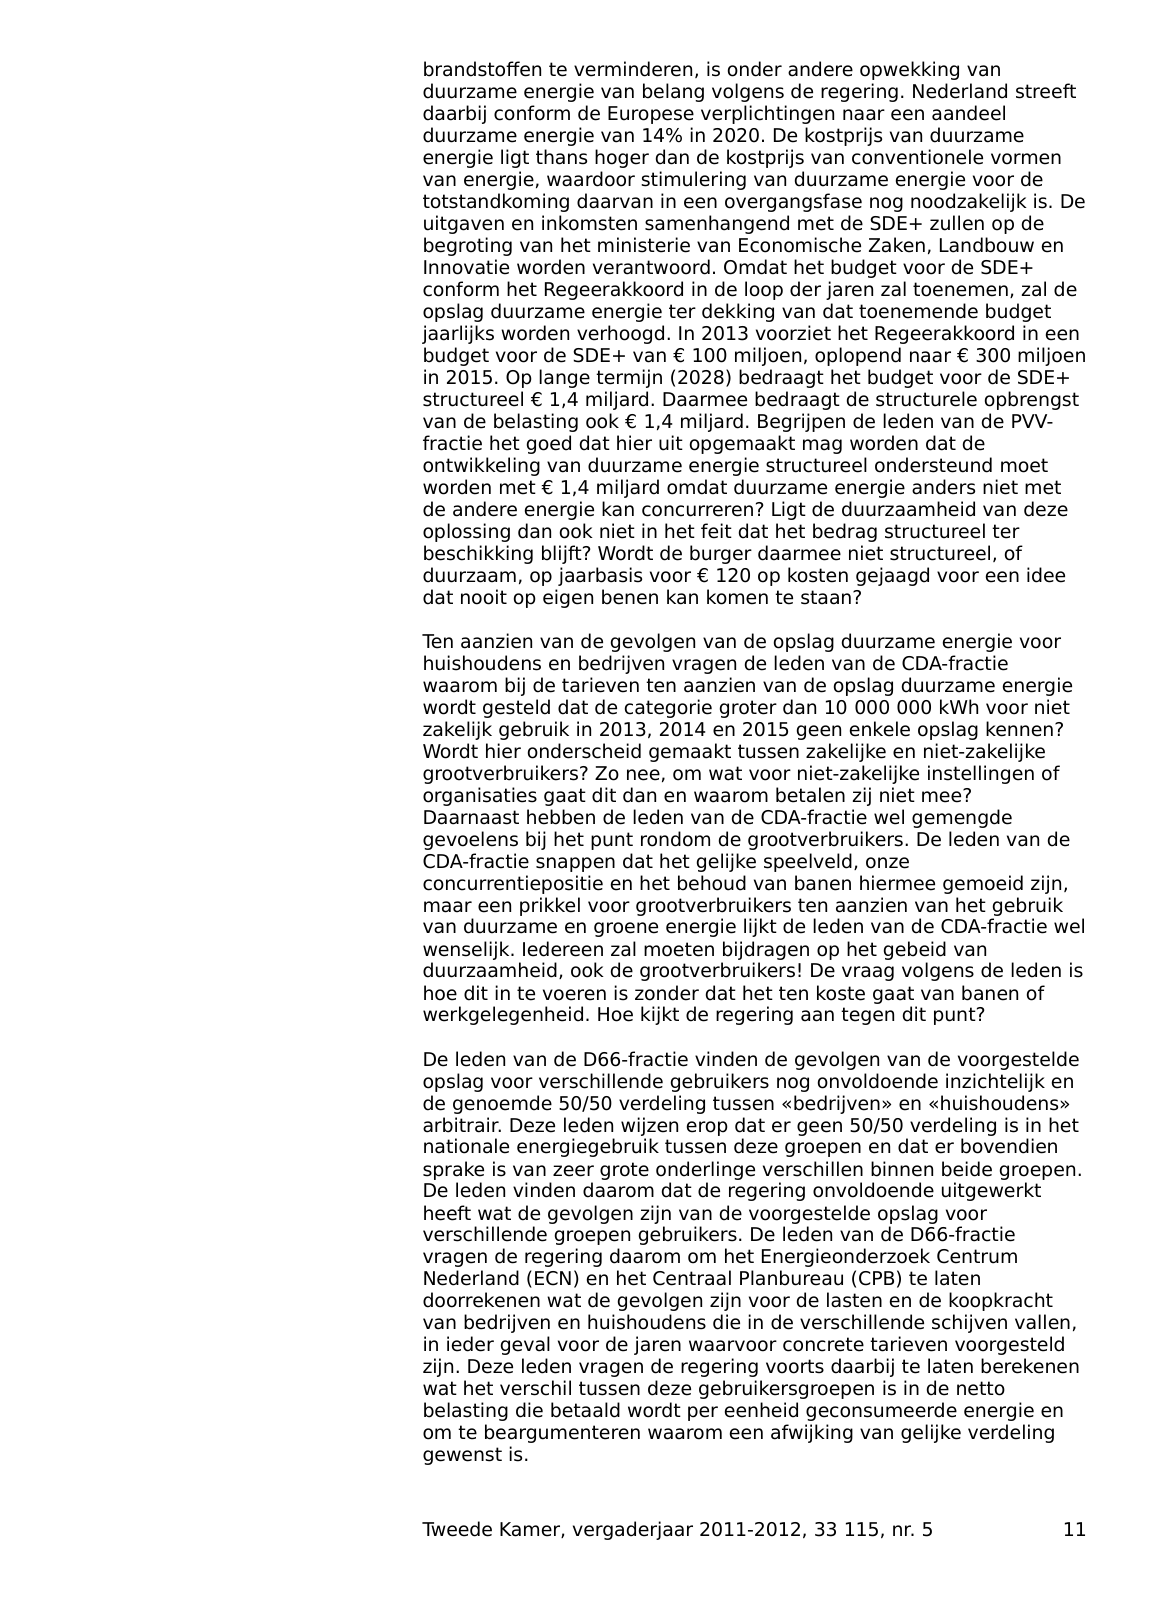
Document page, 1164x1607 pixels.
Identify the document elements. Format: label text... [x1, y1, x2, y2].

text Ten aanzien van de gevolgen van de opslag duurzame energie voor huishoudens en bedrijven vragen de leden van de CDA-fractie waarom bij de tarieven ten aanzien van de opslag duurzame energie wordt gesteld dat de categorie groter dan 10 000 000 kWh voor niet zakelijk gebruik in 2013, 2014 en 2015 geen enkele opslag kennen? Wordt hier onderscheid gemaakt tussen zakelijke en niet-zakelijke grootverbruikers? Zo nee, om wat voor niet-zakelijke instellingen of organisaties gaat dit dan en waarom betalen zij niet mee? [422, 631, 1087, 807]
text De leden van de D66-fractie vinden de gevolgen van de voorgestelde opslag voor verschillende gebruikers nog onvoldoende inzichtelijk en de genoemde 50/50 verdeling tussen «bedrijven» en «huishoudens» arbitrair. Deze leden wijzen erop dat er geen 50/50 verdeling is in het nationale energiegebruik tussen deze groepen en dat er bovendien sprake is van zeer grote onderlinge verschillen binnen beide groepen. De leden vinden daarom dat de regering onvoldoende uitgewerkt heeft wat de gevolgen zijn van de voorgestelde opslag voor verschillende groepen gebruikers. De leden van de D66-fractie vragen de regering daarom om het Energieonderzoek Centrum Nederland (ECN) en het Centraal Planbureau (CPB) te laten doorrekenen wat de gevolgen zijn voor de lasten en de koopkracht van bedrijven en huishoudens die in de verschillende schijven vallen, in ieder geval voor de jaren waarvoor concrete tarieven voorgesteld zijn. Deze leden vragen de regering voorts daarbij te laten berekenen wat het verschil tussen deze gebruikersgroepen is in de netto belasting die betaald wordt per eenheid geconsumeerde energie en om te beargumenteren waarom een afwijking van gelijke verdeling gewenst is. [422, 1048, 1087, 1466]
text Daarnaast hebben de leden van de CDA-fractie wel gemengde gevoelens bij het punt rondom de grootverbruikers. De leden van de CDA-fractie snappen dat het gelijke speelveld, onze concurrentiepositie en het behoud van banen hiermee gemoeid zijn, maar een prikkel voor grootverbruikers ten aanzien van het gebruik van duurzame en groene energie lijkt de leden van de CDA-fractie wel wenselijk. Iedereen zal moeten bijdragen op het gebeid van duurzaamheid, ook de grootverbruikers! De vraag volgens de leden is hoe dit in te voeren is zonder dat het ten koste gaat van banen of werkgelegenheid. Hoe kijkt de regering aan tegen dit punt? [422, 807, 1087, 1026]
text brandstoffen te verminderen, is onder andere opwekking van duurzame energie van belang volgens de regering. Nederland streeft daarbij conform de Europese verplichtingen naar een aandeel duurzame energie van 14% in 2020. De kostprijs van duurzame energie ligt thans hoger dan de kostprijs van conventionele vormen van energie, waardoor stimulering van duurzame energie voor de totstandkoming daarvan in een overgangsfase nog noodzakelijk is. De uitgaven en inkomsten samenhangend met de SDE+ zullen op de begroting van het ministerie van Economische Zaken, Landbouw en Innovatie worden verantwoord. Omdat het budget voor de SDE+ conform het Regeerakkoord in de loop der jaren zal toenemen, zal de opslag duurzame energie ter dekking van dat toenemende budget jaarlijks worden verhoogd. In 2013 voorziet het Regeerakkoord in een budget voor de SDE+ van € 100 miljoen, oplopend naar € 300 miljoen in 2015. Op lange termijn (2028) bedraagt het budget voor de SDE+ structureel € 1,4 miljard. Daarmee bedraagt de structurele opbrengst van de belasting ook € 1,4 miljard. Begrijpen de leden van de PVV-fractie het goed dat hier uit opgemaakt mag worden dat de ontwikkeling van duurzame energie structureel ondersteund moet worden met € 1,4 miljard omdat duurzame energie anders niet met de andere energie kan concurreren? Ligt de duurzaamheid van deze oplossing dan ook niet in het feit dat het bedrag structureel ter beschikking blijft? Wordt de burger daarmee niet structureel, of duurzaam, op jaarbasis voor € 120 op kosten gejaagd voor een idee dat nooit op eigen benen kan komen te staan? [422, 59, 1087, 608]
